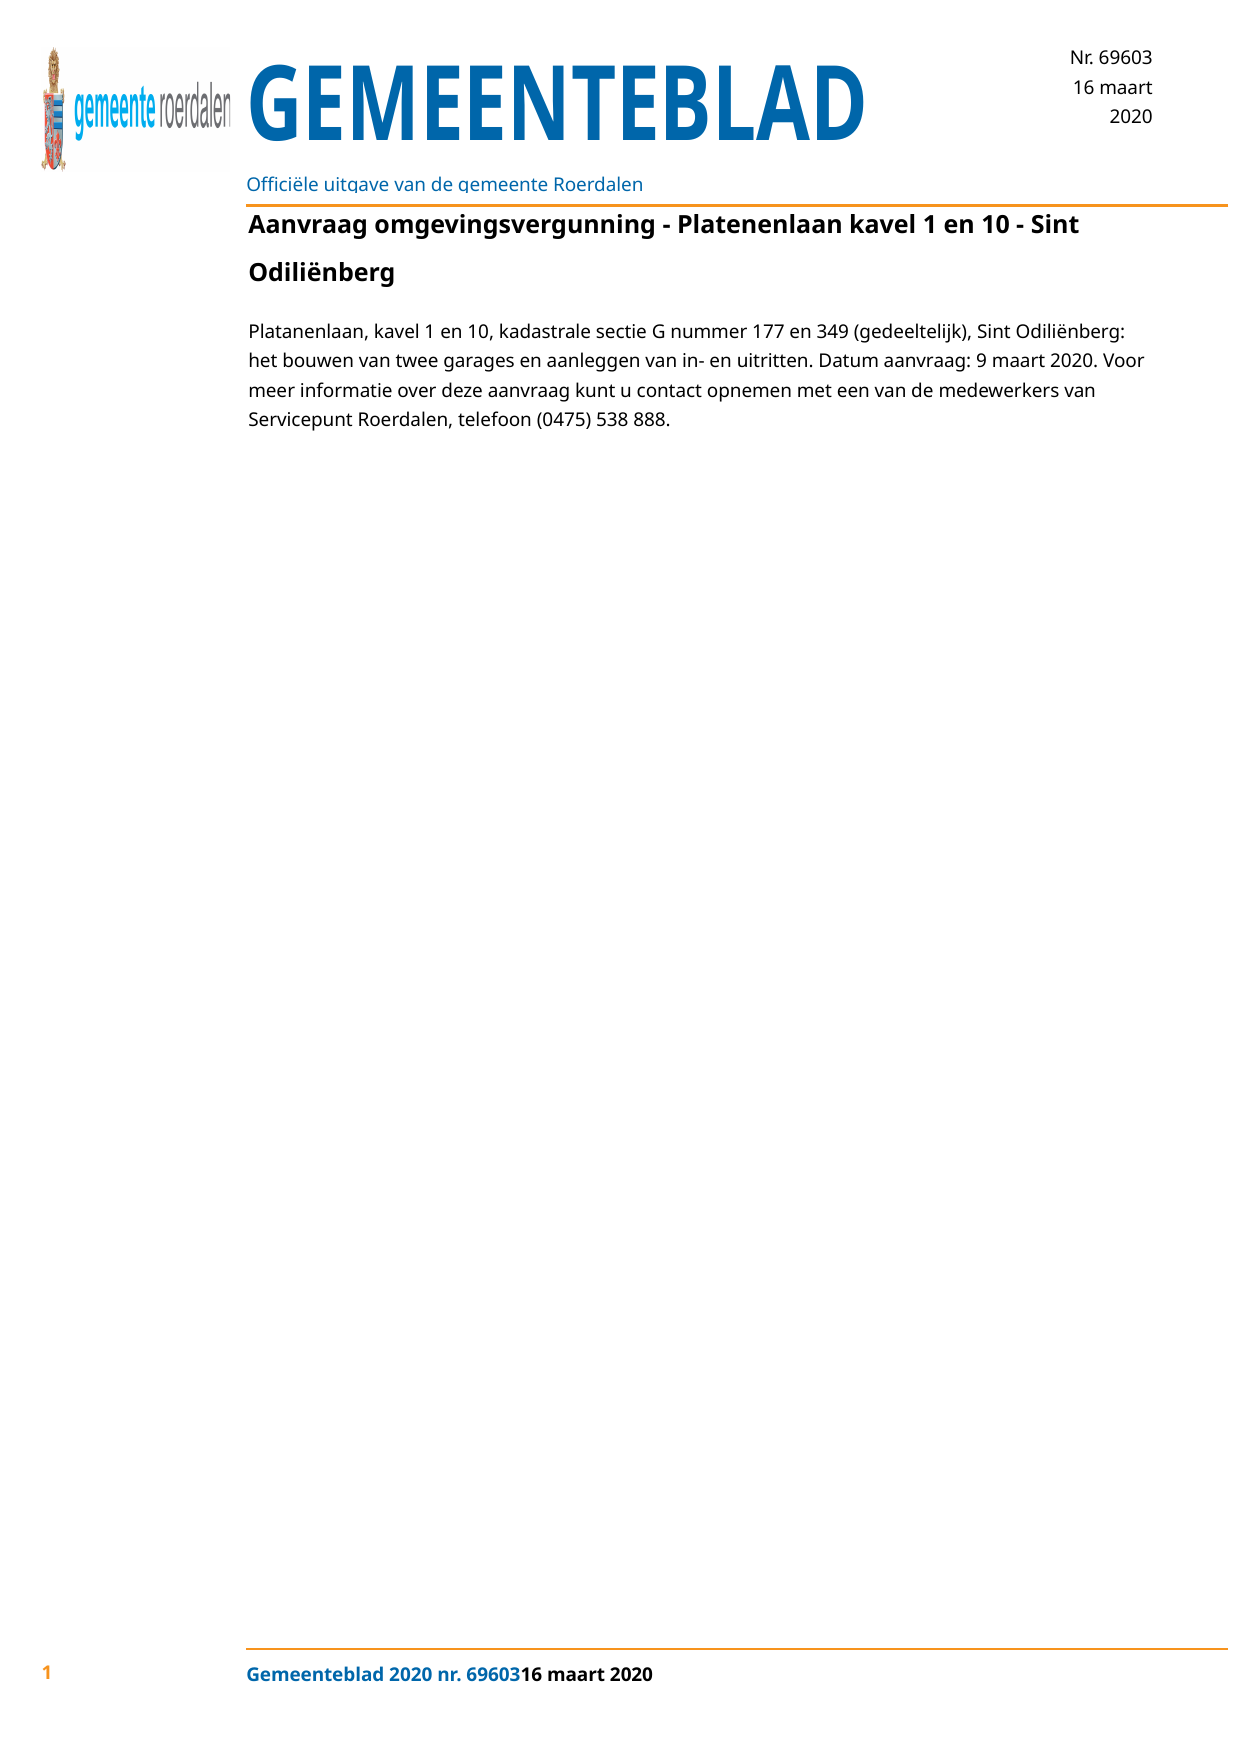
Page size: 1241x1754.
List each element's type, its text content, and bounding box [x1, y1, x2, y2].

picture [41, 47, 231, 172]
text Aanvraag omgevingsvergunning - Platenenlaan kavel 1 en 10 - Sint Odiliënberg [248, 207, 1152, 288]
text Platanenlaan, kavel 1 en 10, kadastrale sectie G nummer 177 en 349 (gedeeltelijk), Sint Odiliënberg: het bouwen van twee garages en aanleggen van in- en uitritten. Datum aanvraag: 9 maart 2020. Voor meer informatie over deze aanvraag kunt u contact opnemen met een van de medewerkers van Servicepunt Roerdalen, telefoon (0475) 538 888. [248, 318, 1152, 432]
